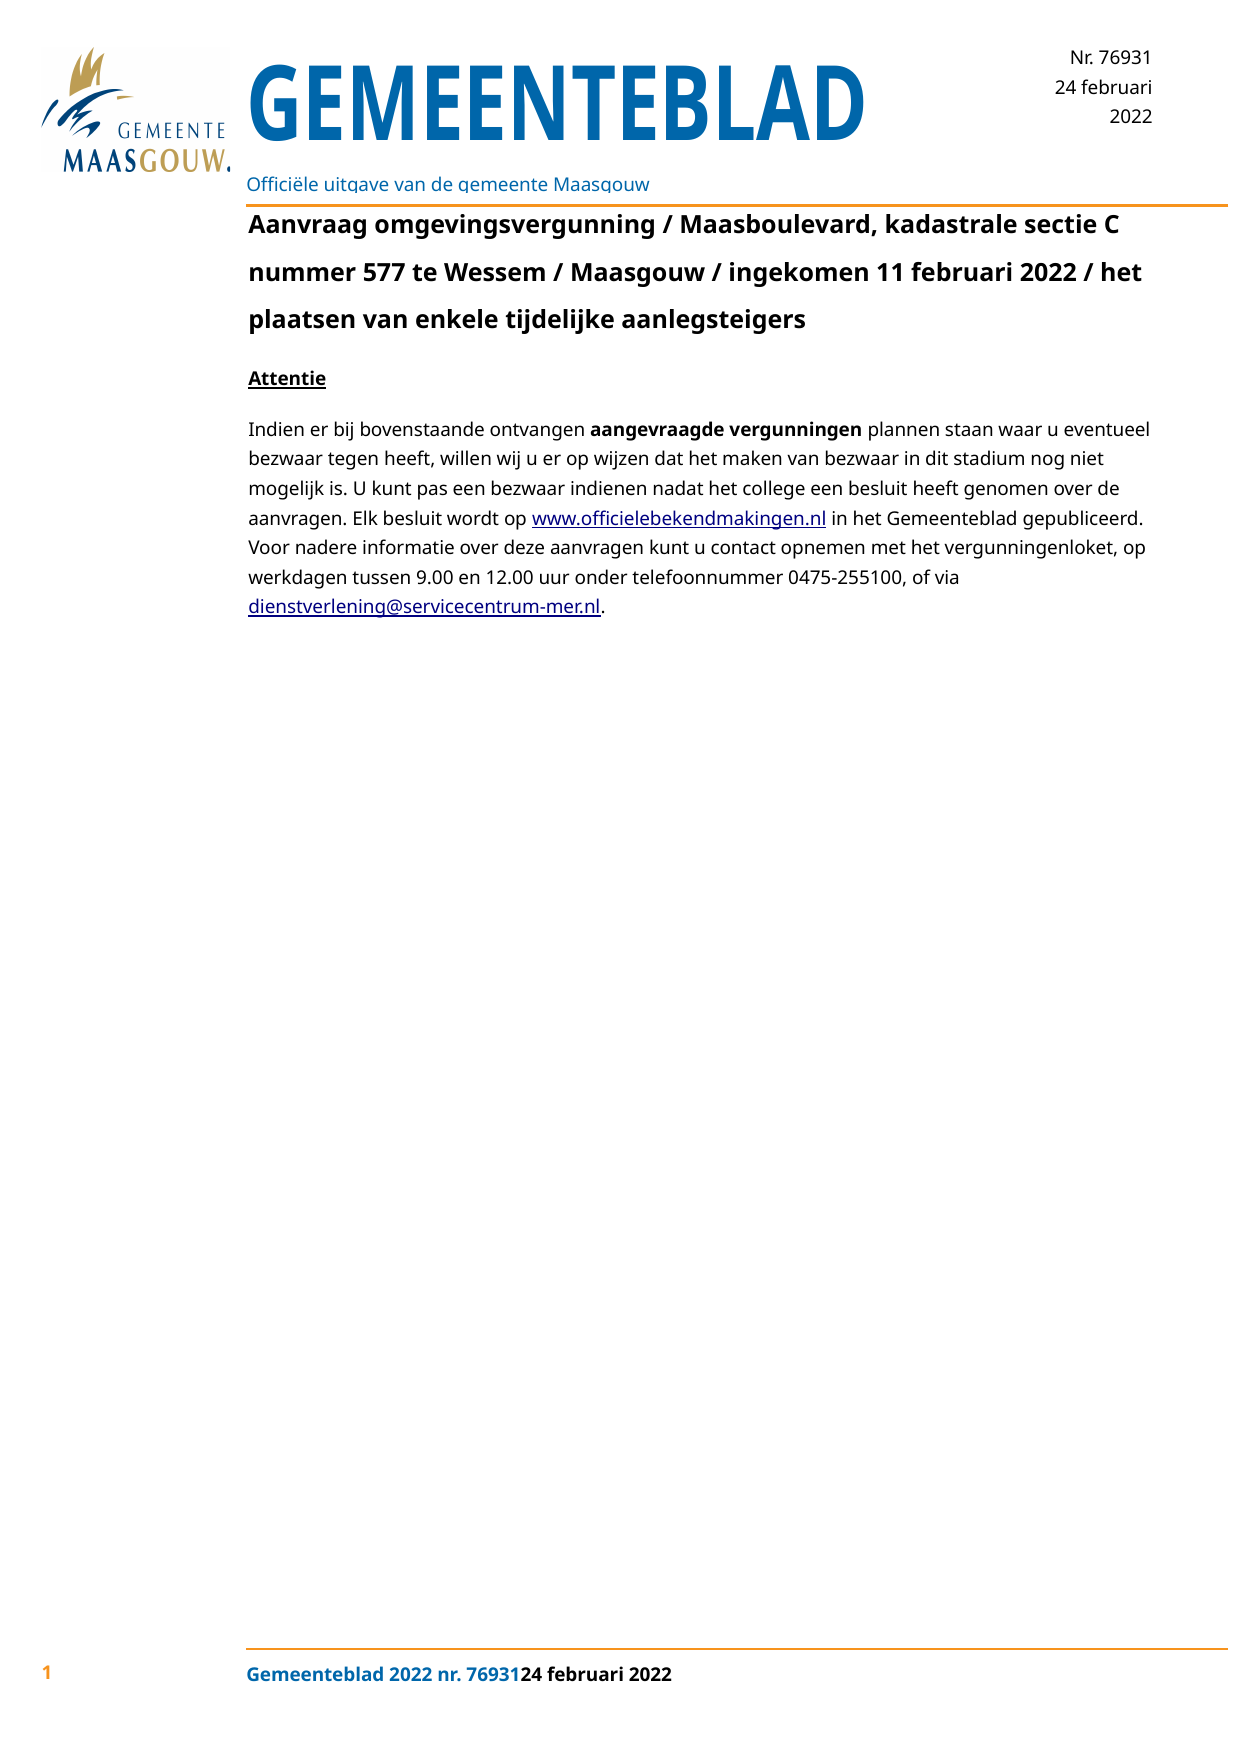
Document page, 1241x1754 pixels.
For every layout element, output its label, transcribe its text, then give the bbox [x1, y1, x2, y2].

text Indien er bij bovenstaande ontvangen aangevraagde vergunningen plannen staan waar u eventueel bezwaar tegen heeft, willen wij u er op wijzen dat het maken van bezwaar in dit stadium nog niet mogelijk is. U kunt pas een bezwaar indienen nadat het college een besluit heeft genomen over de aanvragen. Elk besluit wordt op www.officielebekendmakingen.nl in het Gemeenteblad gepubliceerd. Voor nadere informatie over deze aanvragen kunt u contact opnemen met het vergunningenloket, op werkdagen tussen 9.00 en 12.00 uur onder telefoonnummer 0475-255100, of via dienstverlening@servicecentrum-mer.nl. [248, 416, 1152, 619]
picture [41, 47, 231, 172]
text Attentie [248, 366, 1152, 391]
text Aanvraag omgevingsvergunning / Maasboulevard, kadastrale sectie C nummer 577 te Wessem / Maasgouw / ingekomen 11 februari 2022 / het plaatsen van enkele tijdelijke aanlegsteigers [248, 207, 1152, 336]
